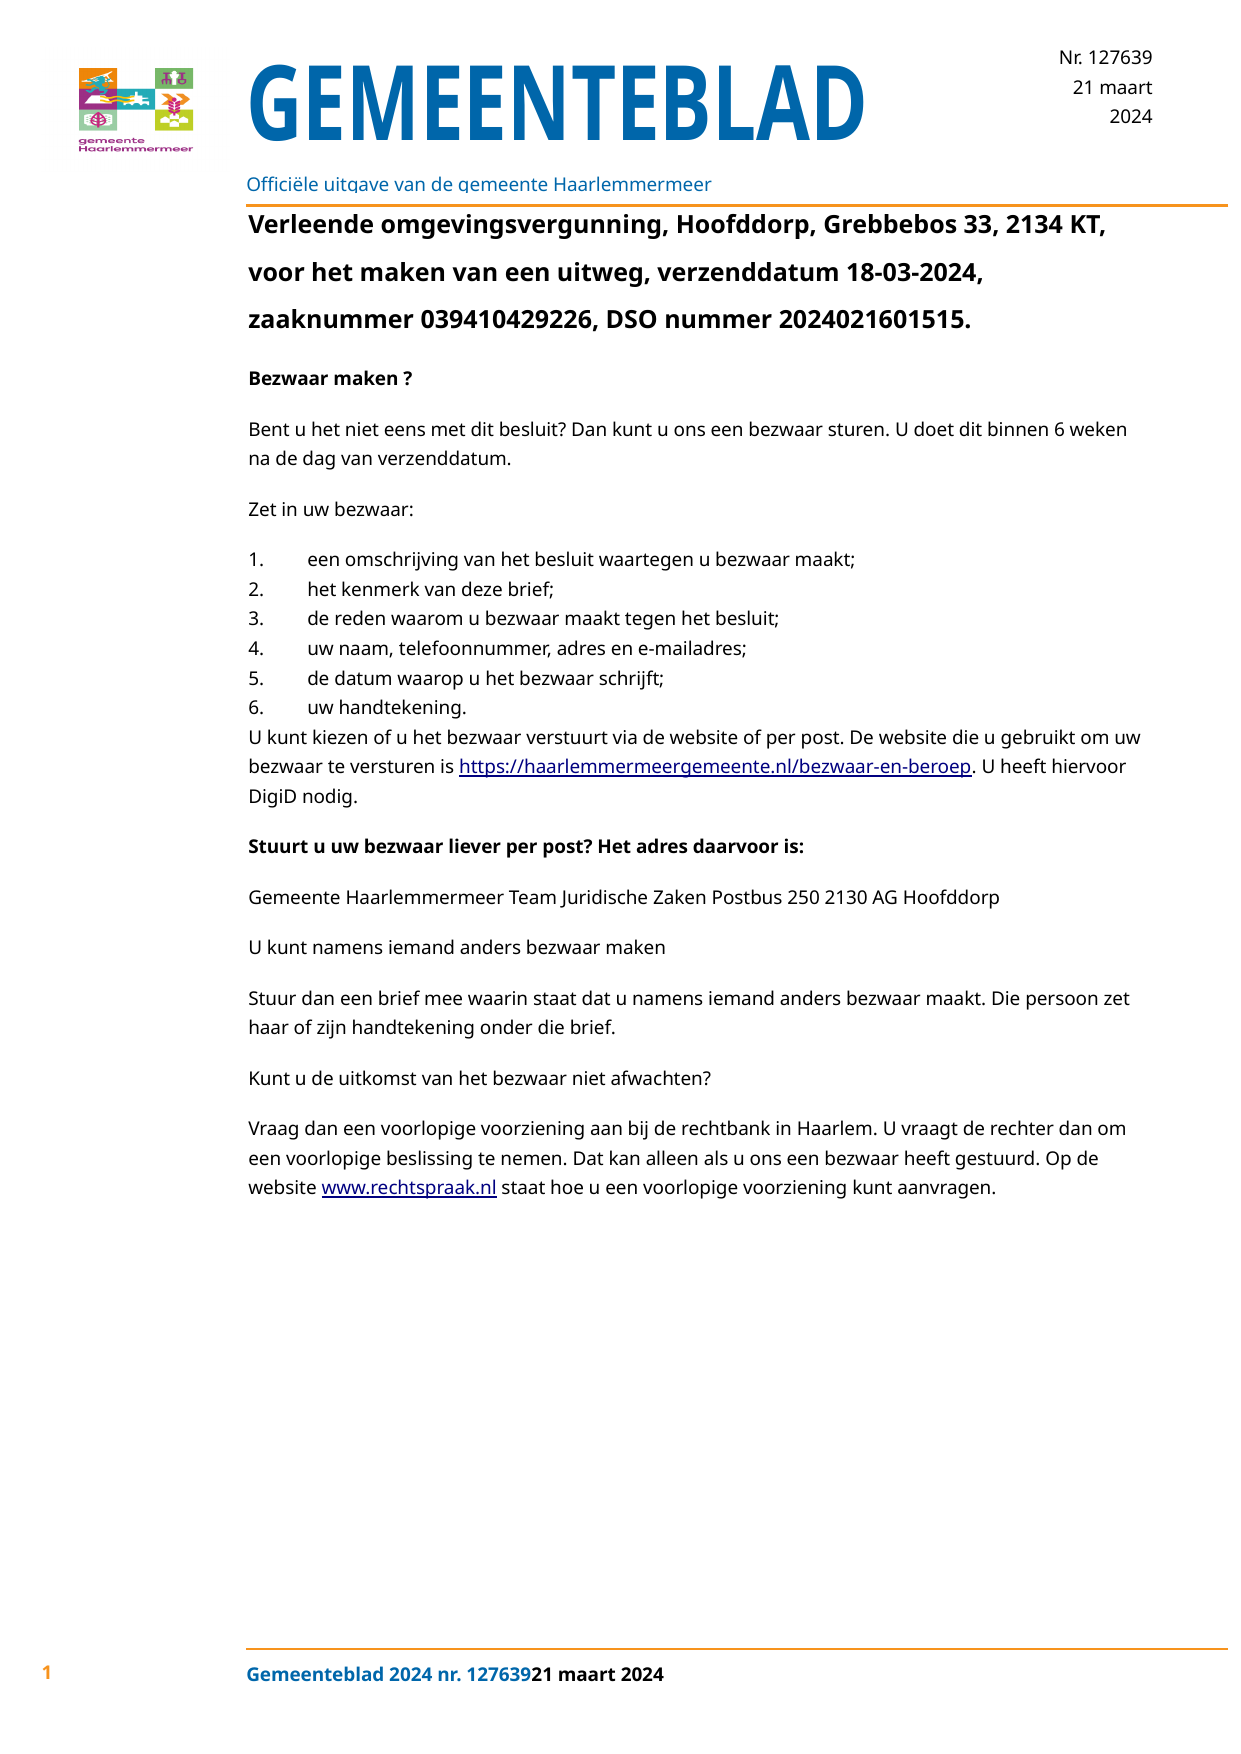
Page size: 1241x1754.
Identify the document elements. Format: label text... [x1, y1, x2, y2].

text Bent u het niet eens met dit besluit? Dan kunt u ons een bezwaar sturen. U doet dit binnen 6 weken na de dag van verzenddatum. [248, 416, 1152, 471]
text Stuur dan een brief mee waarin staat dat u namens iemand anders bezwaar maakt. Die persoon zet haar of zijn handtekening onder die brief. [248, 985, 1152, 1040]
text Vraag dan een voorlopige voorziening aan bij de rechtbank in Haarlem. U vraagt de rechter dan om een voorlopige beslissing te nemen. Dat kan alleen als u ons een bezwaar heeft gestuurd. Op de website www.rechtspraak.nl staat hoe u een voorlopige voorziening kunt aanvragen. [248, 1115, 1152, 1200]
text Gemeente Haarlemmermeer Team Juridische Zaken Postbus 250 2130 AG Hoofddorp [248, 884, 1152, 909]
text U kunt kiezen of u het bezwaar verstuurt via de website of per post. De website die u gebruikt om uw bezwaar te versturen is https://haarlemmermeergemeente.nl/bezwaar-en-beroep. U heeft hiervoor DigiD nodig. [248, 724, 1152, 809]
list uw handtekening. [248, 694, 1152, 720]
list de datum waarop u het bezwaar schrijft; [248, 665, 1152, 690]
list het kenmerk van deze brief; [248, 576, 1152, 602]
list uw naam, telefoonnummer, adres en e-mailadres; [248, 635, 1152, 661]
text Stuurt u uw bezwaar liever per post? Het adres daarvoor is: [248, 833, 1152, 859]
text Verleende omgevingsvergunning, Hoofddorp, Grebbebos 33, 2134 KT, voor het maken van een uitweg, verzenddatum 18-03-2024, zaaknummer 039410429226, DSO nummer 2024021601515. [248, 207, 1152, 336]
list een omschrijving van het besluit waartegen u bezwaar maakt; [248, 546, 1152, 572]
text Kunt u de uitkomst van het bezwaar niet afwachten? [248, 1065, 1152, 1090]
picture [41, 47, 231, 172]
text Zet in uw bezwaar: [248, 496, 1152, 522]
text Bezwaar maken ? [248, 366, 1152, 391]
list de reden waarom u bezwaar maakt tegen het besluit; [248, 606, 1152, 631]
text U kunt namens iemand anders bezwaar maken [248, 934, 1152, 960]
